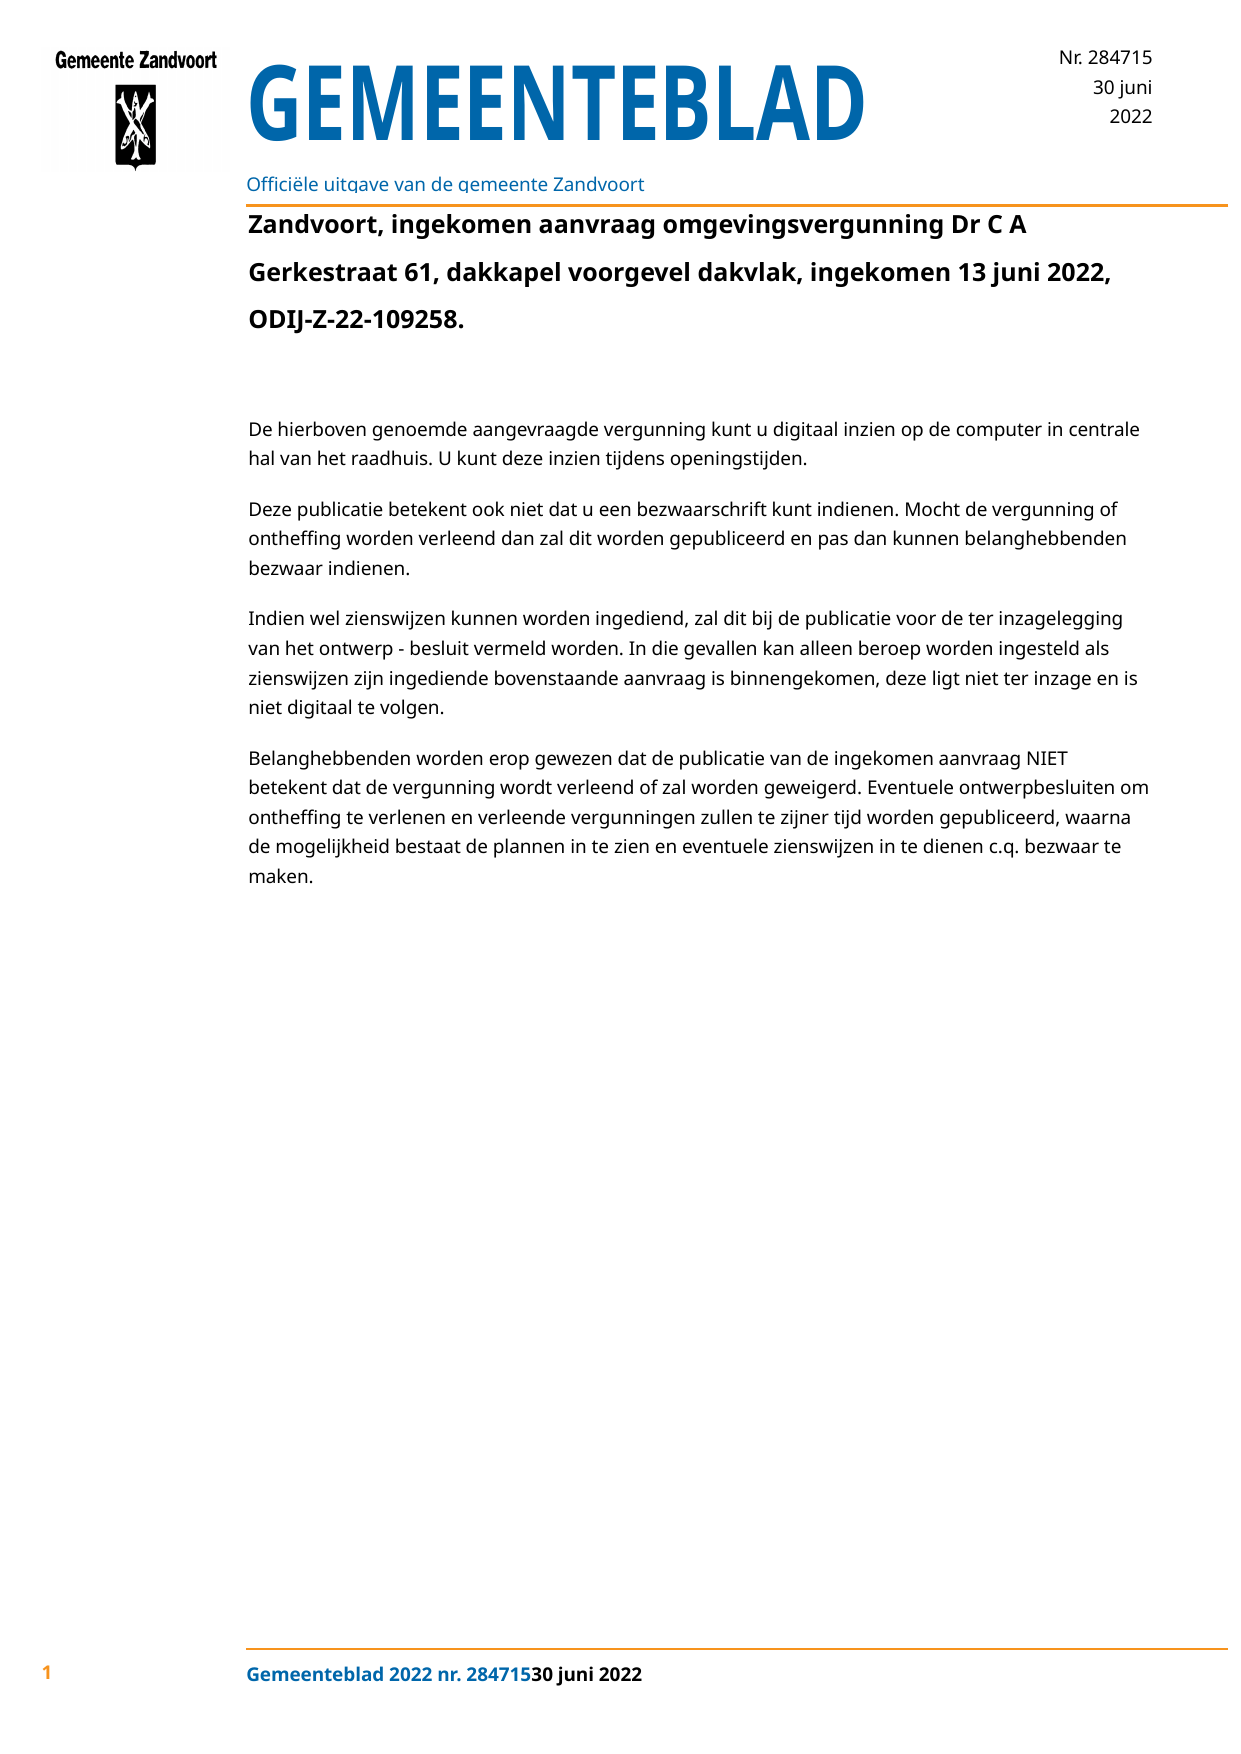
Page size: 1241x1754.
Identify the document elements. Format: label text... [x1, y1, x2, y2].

text De hierboven genoemde aangevraagde vergunning kunt u digitaal inzien op de computer in centrale hal van het raadhuis. U kunt deze inzien tijdens openingstijden. [248, 416, 1152, 471]
text Deze publicatie betekent ook niet dat u een bezwaarschrift kunt indienen. Mocht de vergunning of ontheffing worden verleend dan zal dit worden gepubliceerd en pas dan kunnen belanghebbenden bezwaar indienen. [248, 496, 1152, 581]
picture [41, 47, 231, 172]
text Belanghebbenden worden erop gewezen dat de publicatie van de ingekomen aanvraag NIET betekent dat de vergunning wordt verleend of zal worden geweigerd. Eventuele ontwerpbesluiten om ontheffing te verlenen en verleende vergunningen zullen te zijner tijd worden gepubliceerd, waarna de mogelijkheid bestaat de plannen in te zien en eventuele zienswijzen in te dienen c.q. bezwaar te maken. [248, 745, 1152, 889]
text Indien wel zienswijzen kunnen worden ingediend, zal dit bij de publicatie voor de ter inzagelegging van het ontwerp - besluit vermeld worden. In die gevallen kan alleen beroep worden ingesteld als zienswijzen zijn ingediende bovenstaande aanvraag is binnengekomen, deze ligt niet ter inzage en is niet digitaal te volgen. [248, 606, 1152, 720]
text Zandvoort, ingekomen aanvraag omgevingsvergunning Dr C A Gerkestraat 61, dakkapel voorgevel dakvlak, ingekomen 13 juni 2022, ODIJ-Z-22-109258. [248, 207, 1152, 336]
